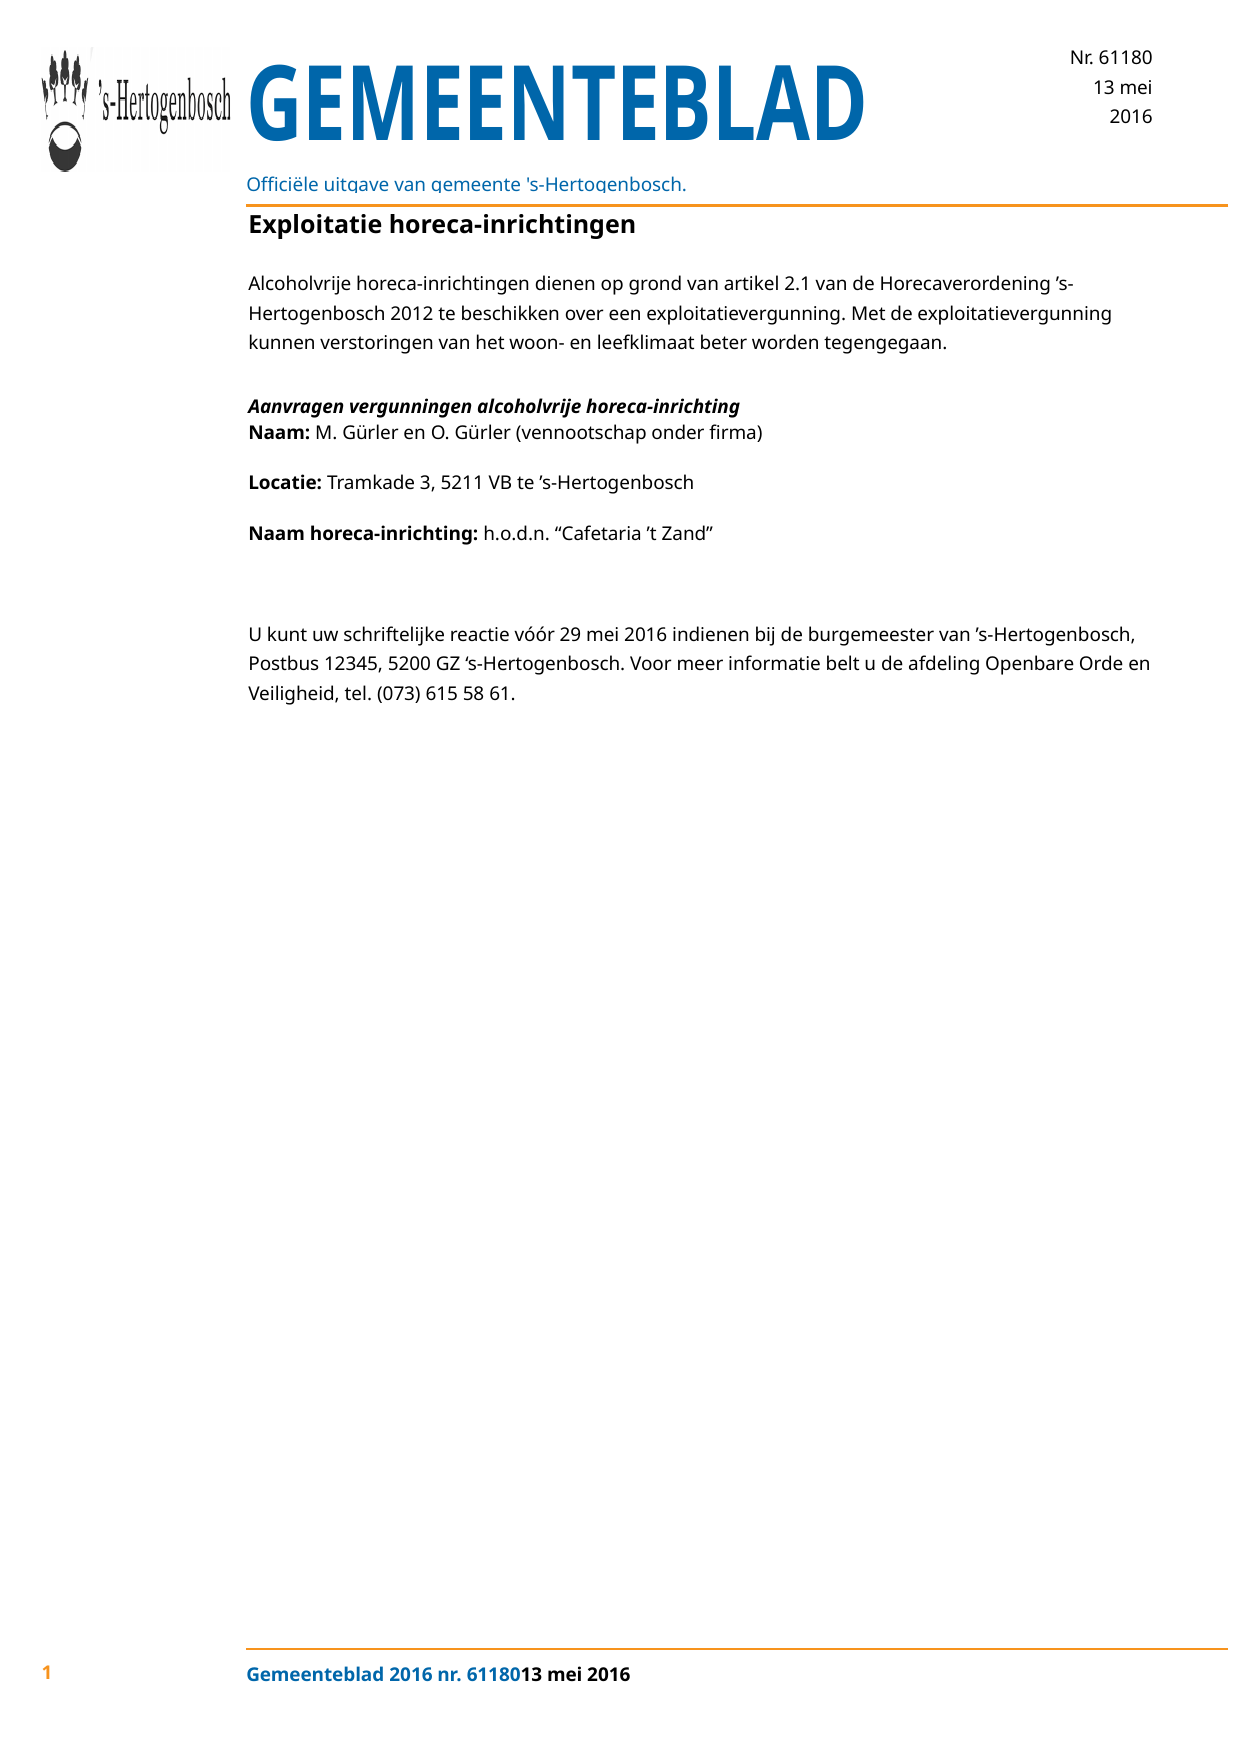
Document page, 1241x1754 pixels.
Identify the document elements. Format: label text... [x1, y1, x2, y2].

text U kunt uw schriftelijke reactie vóór 29 mei 2016 indienen bij de burgemeester van ’s-Hertogenbosch, Postbus 12345, 5200 GZ ‘s-Hertogenbosch. Voor meer informatie belt u de afdeling Openbare Orde en Veiligheid, tel. (073) 615 58 61. [248, 621, 1152, 706]
text Alcoholvrije horeca-inrichtingen dienen op grond van artikel 2.1 van de Horecaverordening ’s-Hertogenbosch 2012 te beschikken over een exploitatievergunning. Met de exploitatievergunning kunnen verstoringen van het woon- en leefklimaat beter worden tegengegaan. [248, 270, 1152, 355]
text Naam: M. Gürler en O. Gürler (vennootschap onder firma) [248, 419, 1152, 445]
text Exploitatie horeca-inrichtingen [248, 207, 1152, 241]
text Locatie: Tramkade 3, 5211 VB te ’s-Hertogenbosch [248, 469, 1152, 495]
text Naam horeca-inrichting: h.o.d.n. “Cafetaria ’t Zand” [248, 520, 1152, 546]
picture [41, 47, 231, 172]
text Aanvragen vergunningen alcoholvrije horeca-inrichting [248, 393, 1152, 419]
